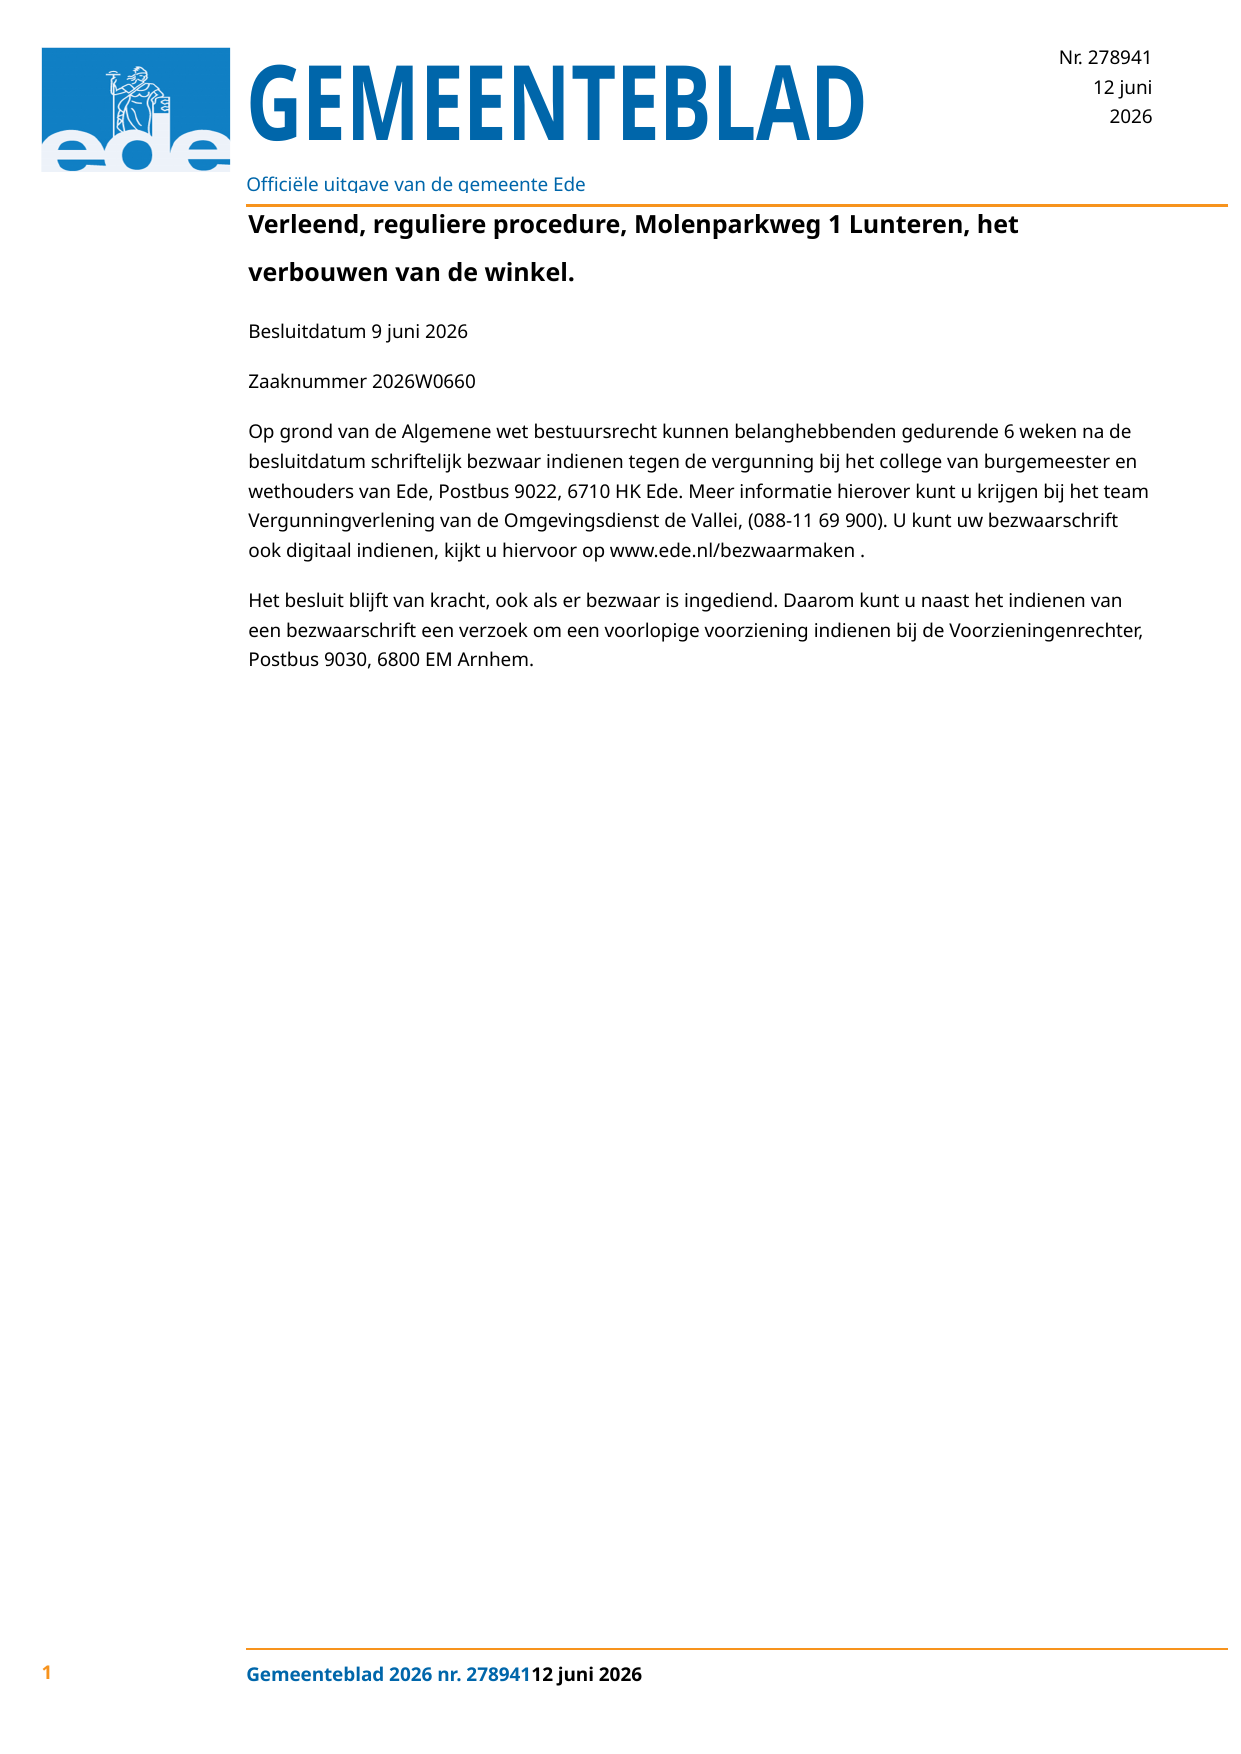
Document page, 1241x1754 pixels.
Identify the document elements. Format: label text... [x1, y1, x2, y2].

text Zaaknummer 2026W0660 [248, 368, 1152, 394]
text Verleend, reguliere procedure, Molenparkweg 1 Lunteren, het verbouwen van de winkel. [248, 207, 1152, 288]
picture [41, 47, 231, 172]
text Het besluit blijft van kracht, ook als er bezwaar is ingediend. Daarom kunt u naast het indienen van een bezwaarschrift een verzoek om een voorlopige voorziening indienen bij de Voorzieningenrechter, Postbus 9030, 6800 EM Arnhem. [248, 587, 1152, 672]
text Besluitdatum 9 juni 2026 [248, 318, 1152, 344]
text Op grond van de Algemene wet bestuursrecht kunnen belanghebbenden gedurende 6 weken na de besluitdatum schriftelijk bezwaar indienen tegen de vergunning bij het college van burgemeester en wethouders van Ede, Postbus 9022, 6710 HK Ede. Meer informatie hierover kunt u krijgen bij het team Vergunningverlening van de Omgevingsdienst de Vallei, (088-11 69 900). U kunt uw bezwaarschrift ook digitaal indienen, kijkt u hiervoor op www.ede.nl/bezwaarmaken . [248, 419, 1152, 563]
